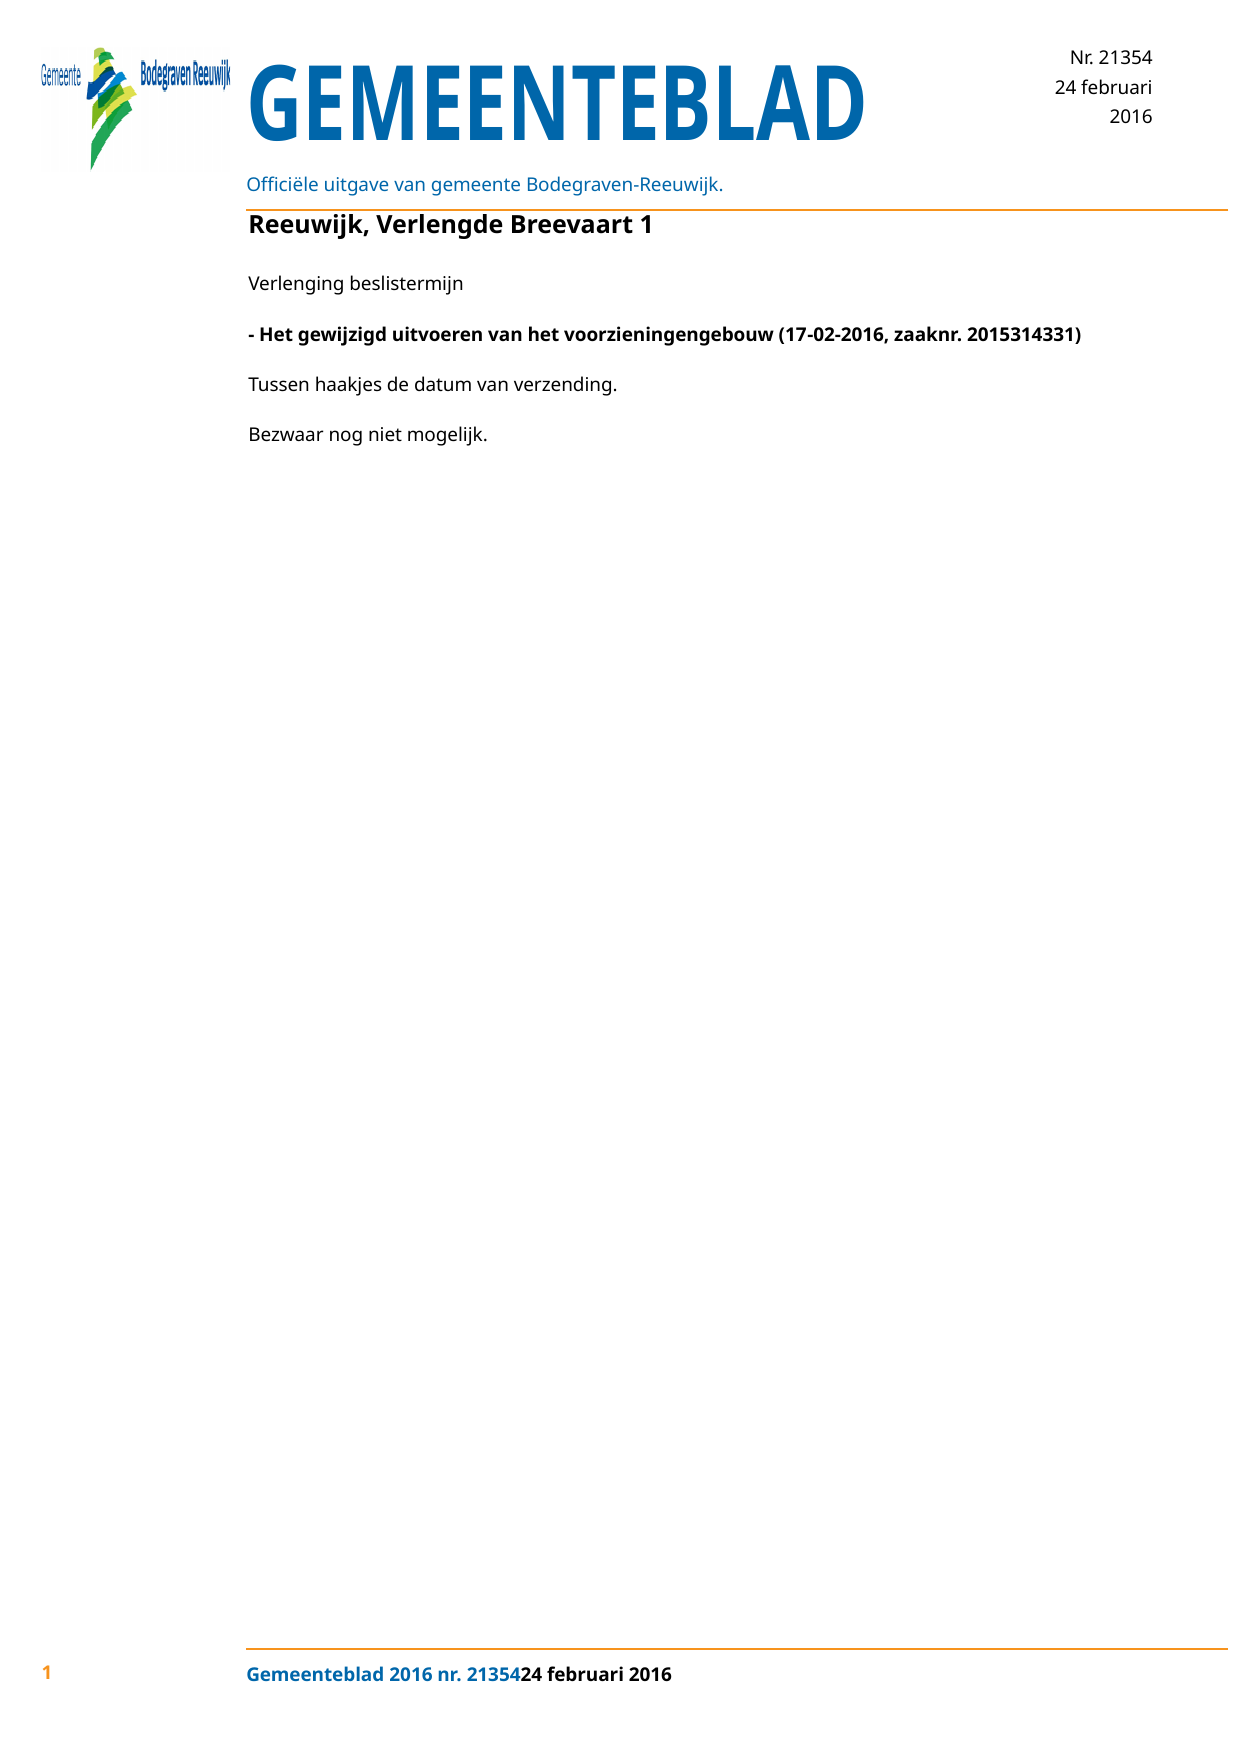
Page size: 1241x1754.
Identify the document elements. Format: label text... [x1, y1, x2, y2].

text Verlenging beslistermijn [248, 270, 1152, 296]
picture [41, 47, 231, 172]
text - Het gewijzigd uitvoeren van het voorzieningengebouw (17‑02‑2016, zaaknr. 2015314331) [248, 321, 1152, 346]
text Bezwaar nog niet mogelijk. [248, 422, 1152, 447]
text Tussen haakjes de datum van verzending. [248, 371, 1152, 397]
text Reeuwijk, Verlengde Breevaart 1 [248, 211, 1152, 241]
